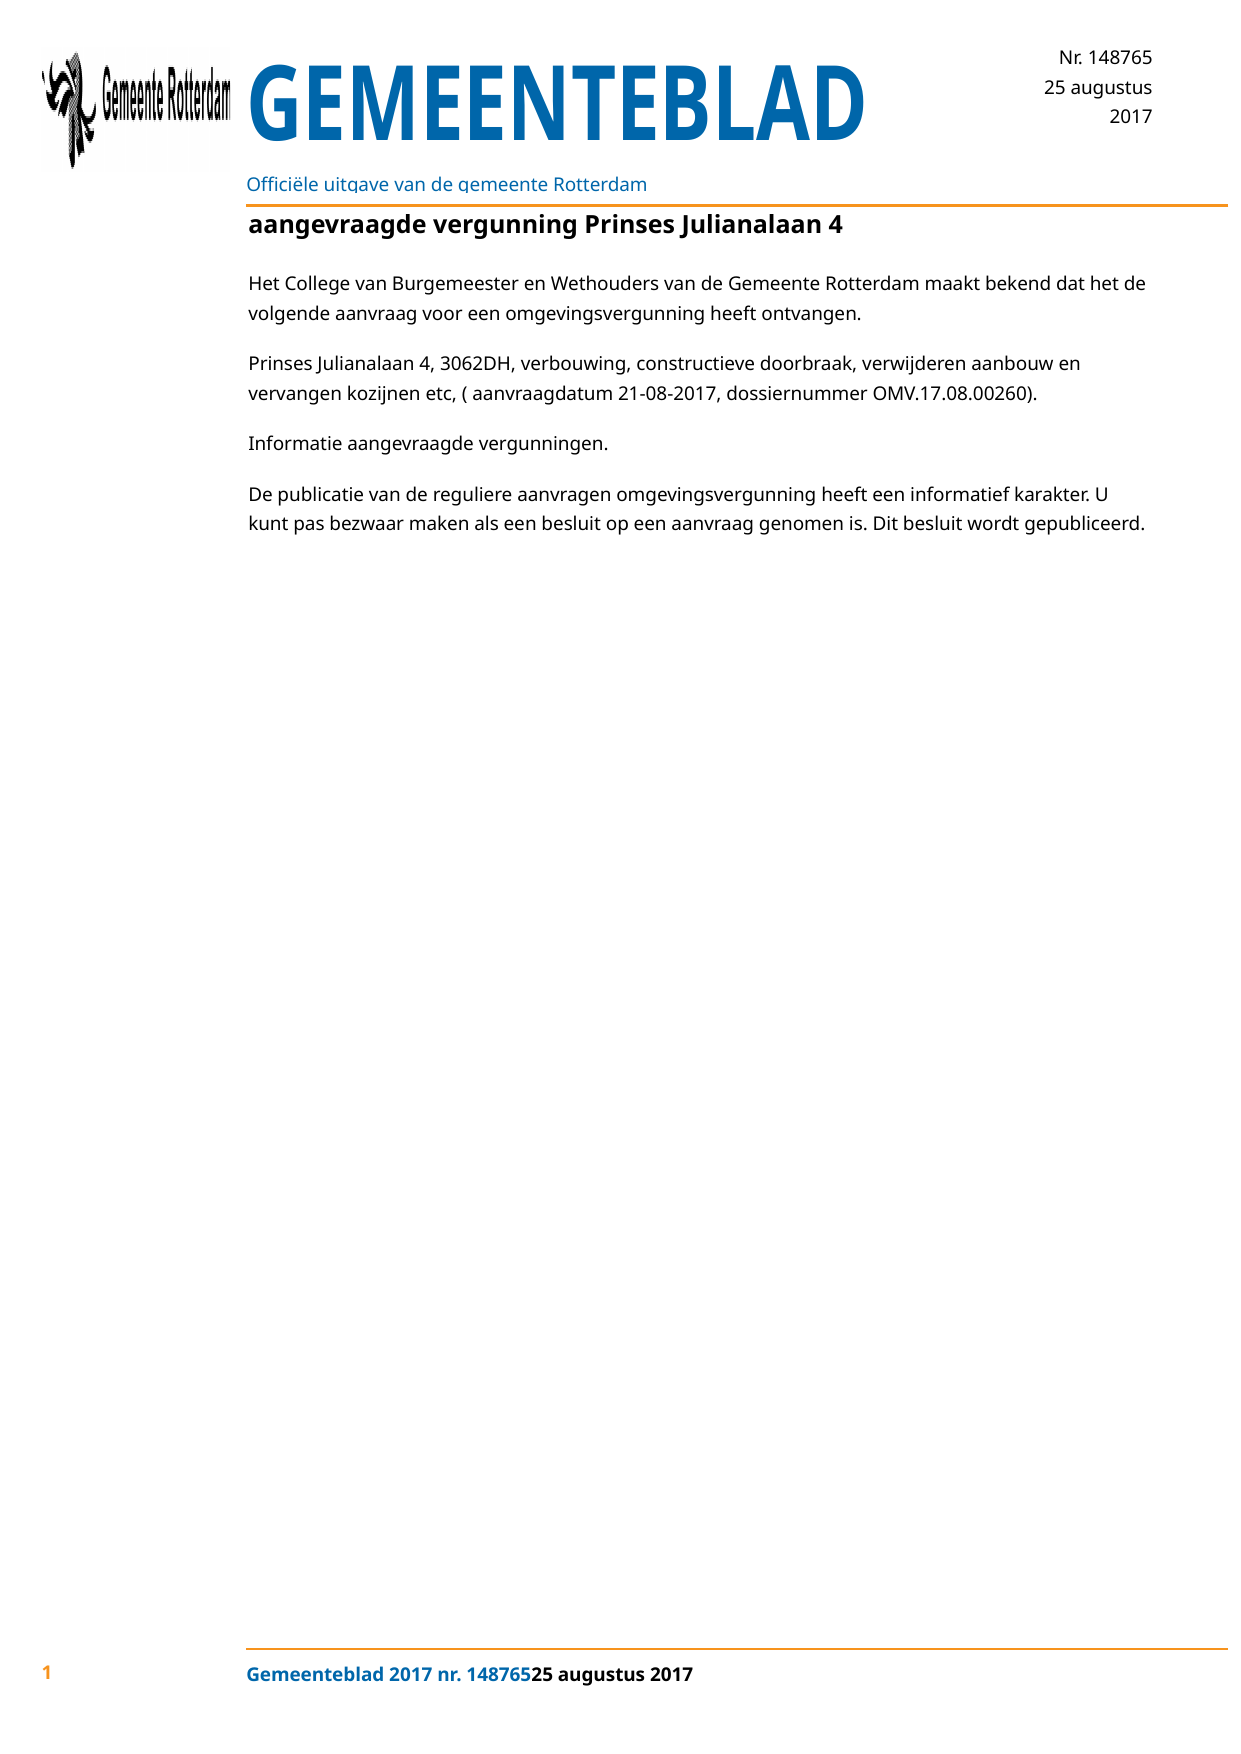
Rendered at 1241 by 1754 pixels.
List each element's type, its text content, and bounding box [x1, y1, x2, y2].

text Prinses Julianalaan 4, 3062DH, verbouwing, constructieve doorbraak, verwijderen aanbouw en vervangen kozijnen etc, ( aanvraagdatum 21-08-2017, dossiernummer OMV.17.08.00260). [248, 350, 1152, 406]
text Informatie aangevraagde vergunningen. [248, 430, 1152, 456]
picture [41, 47, 231, 172]
text De publicatie van de reguliere aanvragen omgevingsvergunning heeft een informatief karakter. U kunt pas bezwaar maken als een besluit op een aanvraag genomen is. Dit besluit wordt gepubliceerd. [248, 481, 1152, 536]
text Het College van Burgemeester en Wethouders van de Gemeente Rotterdam maakt bekend dat het de volgende aanvraag voor een omgevingsvergunning heeft ontvangen. [248, 270, 1152, 326]
text aangevraagde vergunning Prinses Julianalaan 4 [248, 207, 1152, 241]
